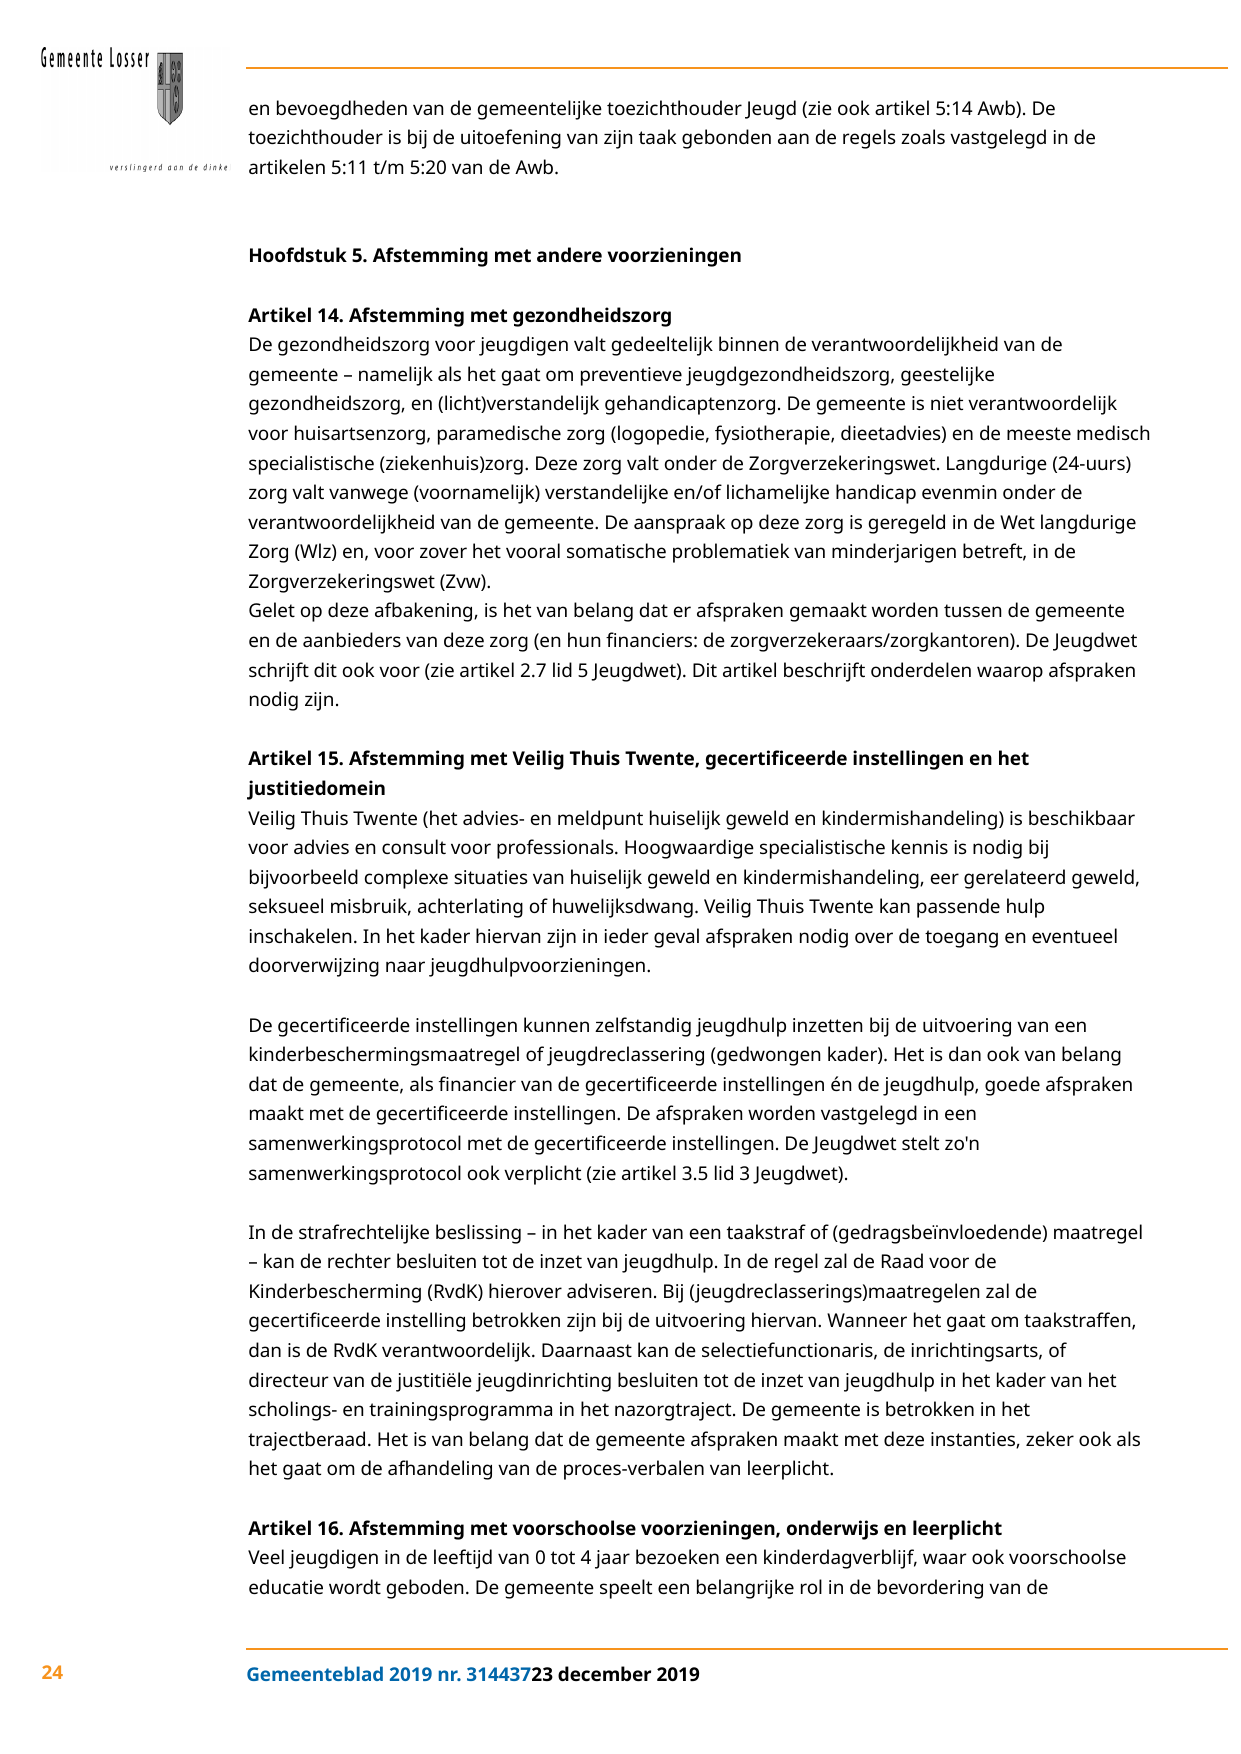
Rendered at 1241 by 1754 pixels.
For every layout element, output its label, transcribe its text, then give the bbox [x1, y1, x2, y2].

text In de strafrechtelijke beslissing – in het kader van een taakstraf of (gedragsbeïnvloedende) maatregel – kan de rechter besluiten tot de inzet van jeugdhulp. In de regel zal de Raad voor de Kinderbescherming (RvdK) hierover adviseren. Bij (jeugdreclasserings)maatregelen zal de gecertificeerde instelling betrokken zijn bij de uitvoering hiervan. Wanneer het gaat om taakstraffen, dan is de RvdK verantwoordelijk. Daarnaast kan de selectiefunctionaris, de inrichtingsarts, of directeur van de justitiële jeugdinrichting besluiten tot de inzet van jeugdhulp in het kader van het scholings‐ en trainingsprogramma in het nazorgtraject. De gemeente is betrokken in het trajectberaad. Het is van belang dat de gemeente afspraken maakt met deze instanties, zeker ook als het gaat om de afhandeling van de proces‐verbalen van leerplicht. [248, 1219, 1152, 1481]
text en bevoegdheden van de gemeentelijke toezichthouder Jeugd (zie ook artikel 5:14 Awb). De toezichthouder is bij de uitoefening van zijn taak gebonden aan de regels zoals vastgelegd in de artikelen 5:11 t/m 5:20 van de Awb. [248, 95, 1152, 180]
text Veel jeugdigen in de leeftijd van 0 tot 4 jaar bezoeken een kinderdagverblijf, waar ook voorschoolse educatie wordt geboden. De gemeente speelt een belangrijke rol in de bevordering van de [248, 1544, 1152, 1600]
text Hoofdstuk 5. Afstemming met andere voorzieningen [248, 243, 1152, 268]
text Gelet op deze afbakening, is het van belang dat er afspraken gemaakt worden tussen de gemeente en de aanbieders van deze zorg (en hun financiers: de zorgverzekeraars/zorgkantoren). De Jeugdwet schrijft dit ook voor (zie artikel 2.7 lid 5 Jeugdwet). Dit artikel beschrijft onderdelen waarop afspraken nodig zijn. [248, 598, 1152, 712]
picture [41, 47, 231, 172]
text Artikel 14. Afstemming met gezondheidszorg [248, 302, 1152, 328]
text Artikel 15. Afstemming met Veilig Thuis Twente, gecertificeerde instellingen en het justitiedomein [248, 746, 1152, 801]
text Veilig Thuis Twente (het advies‐ en meldpunt huiselijk geweld en kindermishandeling) is beschikbaar voor advies en consult voor professionals. Hoogwaardige specialistische kennis is nodig bij bijvoorbeeld complexe situaties van huiselijk geweld en kindermishandeling, eer gerelateerd geweld, seksueel misbruik, achterlating of huwelijksdwang. Veilig Thuis Twente kan passende hulp inschakelen. In het kader hiervan zijn in ieder geval afspraken nodig over de toegang en eventueel doorverwijzing naar jeugdhulpvoorzieningen. [248, 805, 1152, 978]
text Artikel 16. Afstemming met voorschoolse voorzieningen, onderwijs en leerplicht [248, 1515, 1152, 1541]
text De gecertificeerde instellingen kunnen zelfstandig jeugdhulp inzetten bij de uitvoering van een kinderbeschermingsmaatregel of jeugdreclassering (gedwongen kader). Het is dan ook van belang dat de gemeente, als financier van de gecertificeerde instellingen én de jeugdhulp, goede afspraken maakt met de gecertificeerde instellingen. De afspraken worden vastgelegd in een samenwerkingsprotocol met de gecertificeerde instellingen. De Jeugdwet stelt zo'n samenwerkingsprotocol ook verplicht (zie artikel 3.5 lid 3 Jeugdwet). [248, 1012, 1152, 1186]
text De gezondheidszorg voor jeugdigen valt gedeeltelijk binnen de verantwoordelijkheid van de gemeente – namelijk als het gaat om preventieve jeugdgezondheidszorg, geestelijke gezondheidszorg, en (licht)verstandelijk gehandicaptenzorg. De gemeente is niet verantwoordelijk voor huisartsenzorg, paramedische zorg (logopedie, fysiotherapie, dieetadvies) en de meeste medisch specialistische (ziekenhuis)zorg. Deze zorg valt onder de Zorgverzekeringswet. Langdurige (24-uurs) zorg valt vanwege (voornamelijk) verstandelijke en/of lichamelijke handicap evenmin onder de verantwoordelijkheid van de gemeente. De aanspraak op deze zorg is geregeld in de Wet langdurige Zorg (Wlz) en, voor zover het vooral somatische problematiek van minderjarigen betreft, in de Zorgverzekeringswet (Zvw). [248, 331, 1152, 594]
